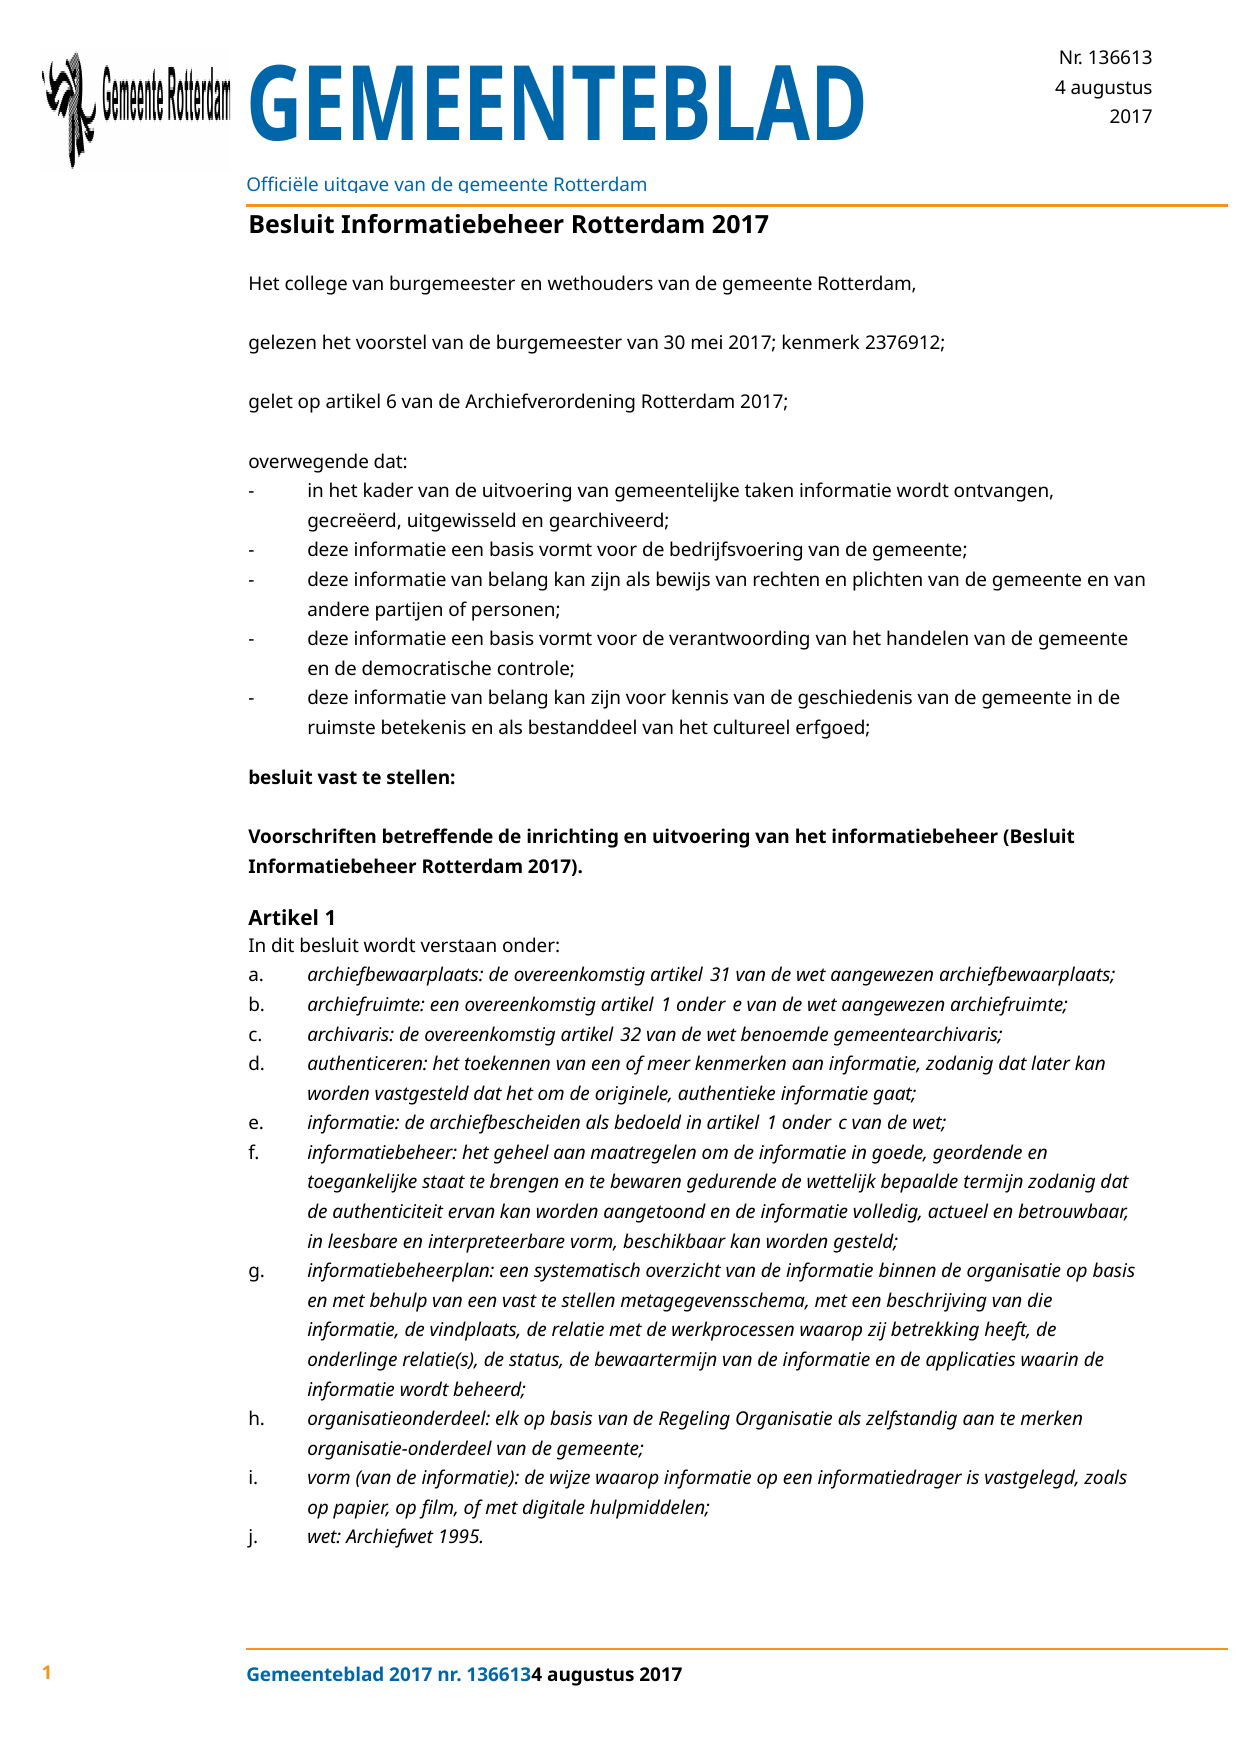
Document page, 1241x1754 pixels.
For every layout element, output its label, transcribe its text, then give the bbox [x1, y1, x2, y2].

text In dit besluit wordt verstaan onder: [248, 932, 1152, 958]
list informatiebeheerplan: een systematisch overzicht van de informatie binnen de organisatie op basis en met behulp van een vast te stellen metagegevensschema, met een beschrijving van die informatie, de vindplaats, de relatie met de werkprocessen waarop zij betrekking heeft, de onderlinge relatie(s), de status, de bewaartermijn van de informatie en de applicaties waarin de informatie wordt beheerd; [248, 1257, 1152, 1401]
list deze informatie van belang kan zijn voor kennis van de geschiedenis van de gemeente in de ruimste betekenis en als bestanddeel van het cultureel erfgoed; [248, 684, 1152, 740]
text besluit vast te stellen: [248, 764, 1152, 790]
list vorm (van de informatie): de wijze waarop informatie op een informatiedrager is vastgelegd, zoals op papier, op film, of met digitale hulpmiddelen; [248, 1464, 1152, 1520]
list informatie: de archiefbescheiden als bedoeld in artikel 1 onder c van de wet; [248, 1109, 1152, 1135]
text overwegende dat: [248, 448, 1152, 473]
list deze informatie van belang kan zijn als bewijs van rechten en plichten van de gemeente en van andere partijen of personen; [248, 566, 1152, 621]
text gelezen het voorstel van de burgemeester van 30 mei 2017; kenmerk 2376912; [248, 329, 1152, 355]
list informatiebeheer: het geheel aan maatregelen om de informatie in goede, geordende en toegankelijke staat te brengen en te bewaren gedurende de wettelijk bepaalde termijn zodanig dat de authenticiteit ervan kan worden aangetoond en de informatie volledig, actueel en betrouwbaar, in leesbare en interpreteerbare vorm, beschikbaar kan worden gesteld; [248, 1139, 1152, 1253]
list authenticeren: het toekennen van een of meer kenmerken aan informatie, zodanig dat later kan worden vastgesteld dat het om de originele, authentieke informatie gaat; [248, 1050, 1152, 1106]
list archiefbewaarplaats: de overeenkomstig artikel 31 van de wet aangewezen archiefbewaarplaats; [248, 962, 1152, 987]
list wet: Archiefwet 1995. [248, 1524, 1152, 1549]
text Het college van burgemeester en wethouders van de gemeente Rotterdam, [248, 270, 1152, 296]
text Artikel 1 [248, 903, 1152, 932]
text Voorschriften betreffende de inrichting en uitvoering van het informatiebeheer (Besluit Informatiebeheer Rotterdam 2017). [248, 823, 1152, 879]
list deze informatie een basis vormt voor de bedrijfsvoering van de gemeente; [248, 537, 1152, 562]
list deze informatie een basis vormt voor de verantwoording van het handelen van de gemeente en de democratische controle; [248, 625, 1152, 681]
list archivaris: de overeenkomstig artikel 32 van de wet benoemde gemeentearchivaris; [248, 1021, 1152, 1046]
text Besluit Informatiebeheer Rotterdam 2017 [248, 207, 1152, 241]
list archiefruimte: een overeenkomstig artikel 1 onder e van de wet aangewezen archiefruimte; [248, 991, 1152, 1017]
picture [41, 47, 231, 172]
text gelet op artikel 6 van de Archiefverordening Rotterdam 2017; [248, 389, 1152, 414]
list organisatieonderdeel: elk op basis van de Regeling Organisatie als zelfstandig aan te merken organisatie-onderdeel van de gemeente; [248, 1405, 1152, 1461]
list in het kader van de uitvoering van gemeentelijke taken informatie wordt ontvangen, gecreëerd, uitgewisseld en gearchiveerd; [248, 477, 1152, 533]
